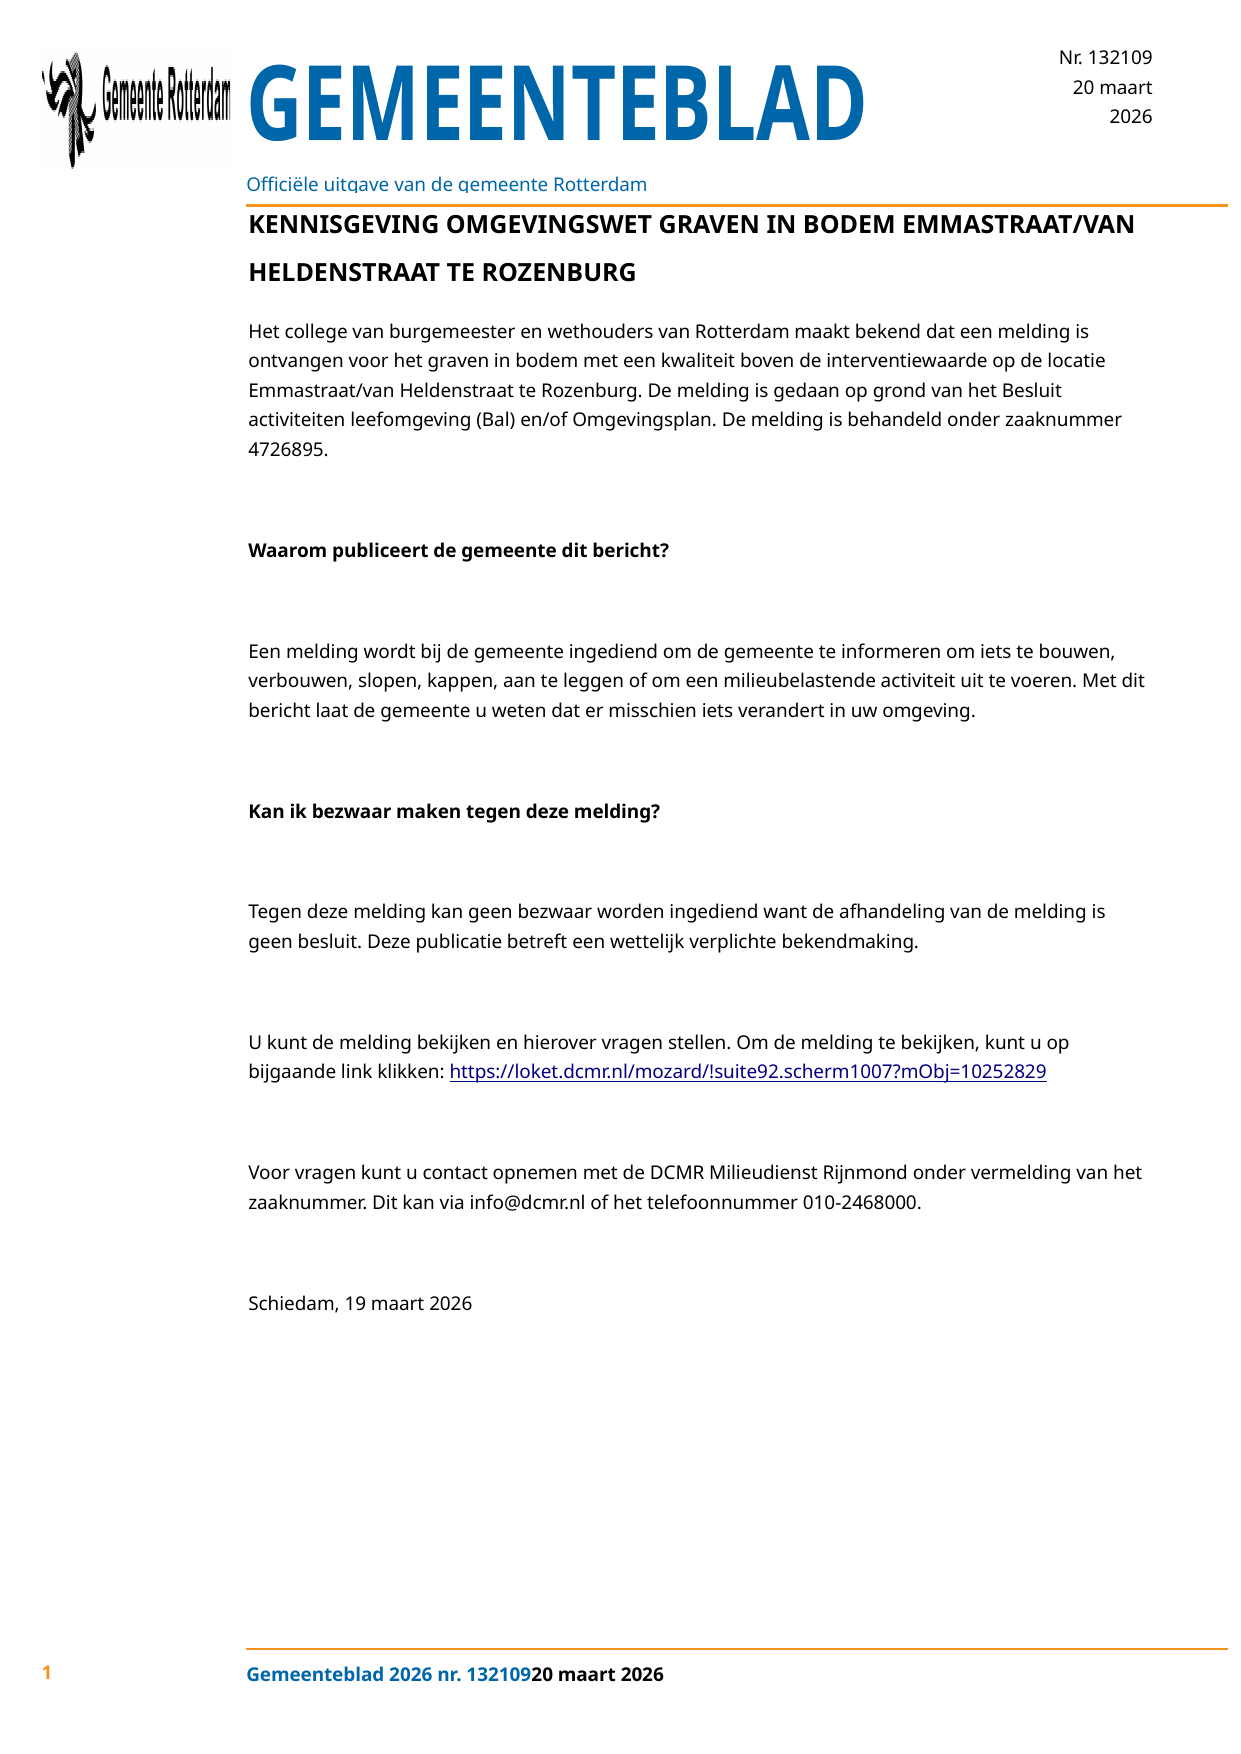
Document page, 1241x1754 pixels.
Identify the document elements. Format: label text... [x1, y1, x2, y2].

text Tegen deze melding kan geen bezwaar worden ingediend want de afhandeling van de melding is geen besluit. Deze publicatie betreft een wettelijk verplichte bekendmaking. [248, 899, 1152, 954]
text Waarom publiceert de gemeente dit bericht? [248, 537, 1152, 563]
text Schiedam, 19 maart 2026 [248, 1290, 1152, 1316]
text KENNISGEVING OMGEVINGSWET GRAVEN IN BODEM EMMASTRAAT/VAN HELDENSTRAAT TE ROZENBURG [248, 207, 1152, 288]
text U kunt de melding bekijken en hierover vragen stellen. Om de melding te bekijken, kunt u op bijgaande link klikken: https://loket.dcmr.nl/mozard/!suite92.scherm1007?mObj=10252829 [248, 1029, 1152, 1084]
text Het college van burgemeester en wethouders van Rotterdam maakt bekend dat een melding is ontvangen voor het graven in bodem met een kwaliteit boven de interventiewaarde op de locatie Emmastraat/van Heldenstraat te Rozenburg. De melding is gedaan op grond van het Besluit activiteiten leefomgeving (Bal) en/of Omgevingsplan. De melding is behandeld onder zaaknummer 4726895. [248, 318, 1152, 462]
text Een melding wordt bij de gemeente ingediend om de gemeente te informeren om iets te bouwen, verbouwen, slopen, kappen, aan te leggen of om een milieubelastende activiteit uit te voeren. Met dit bericht laat de gemeente u weten dat er misschien iets verandert in uw omgeving. [248, 638, 1152, 723]
text Voor vragen kunt u contact opnemen met de DCMR Milieudienst Rijnmond onder vermelding van het zaaknummer. Dit kan via info@dcmr.nl of het telefoonnummer 010‑2468000. [248, 1159, 1152, 1215]
text Kan ik bezwaar maken tegen deze melding? [248, 798, 1152, 824]
picture [41, 47, 231, 172]
